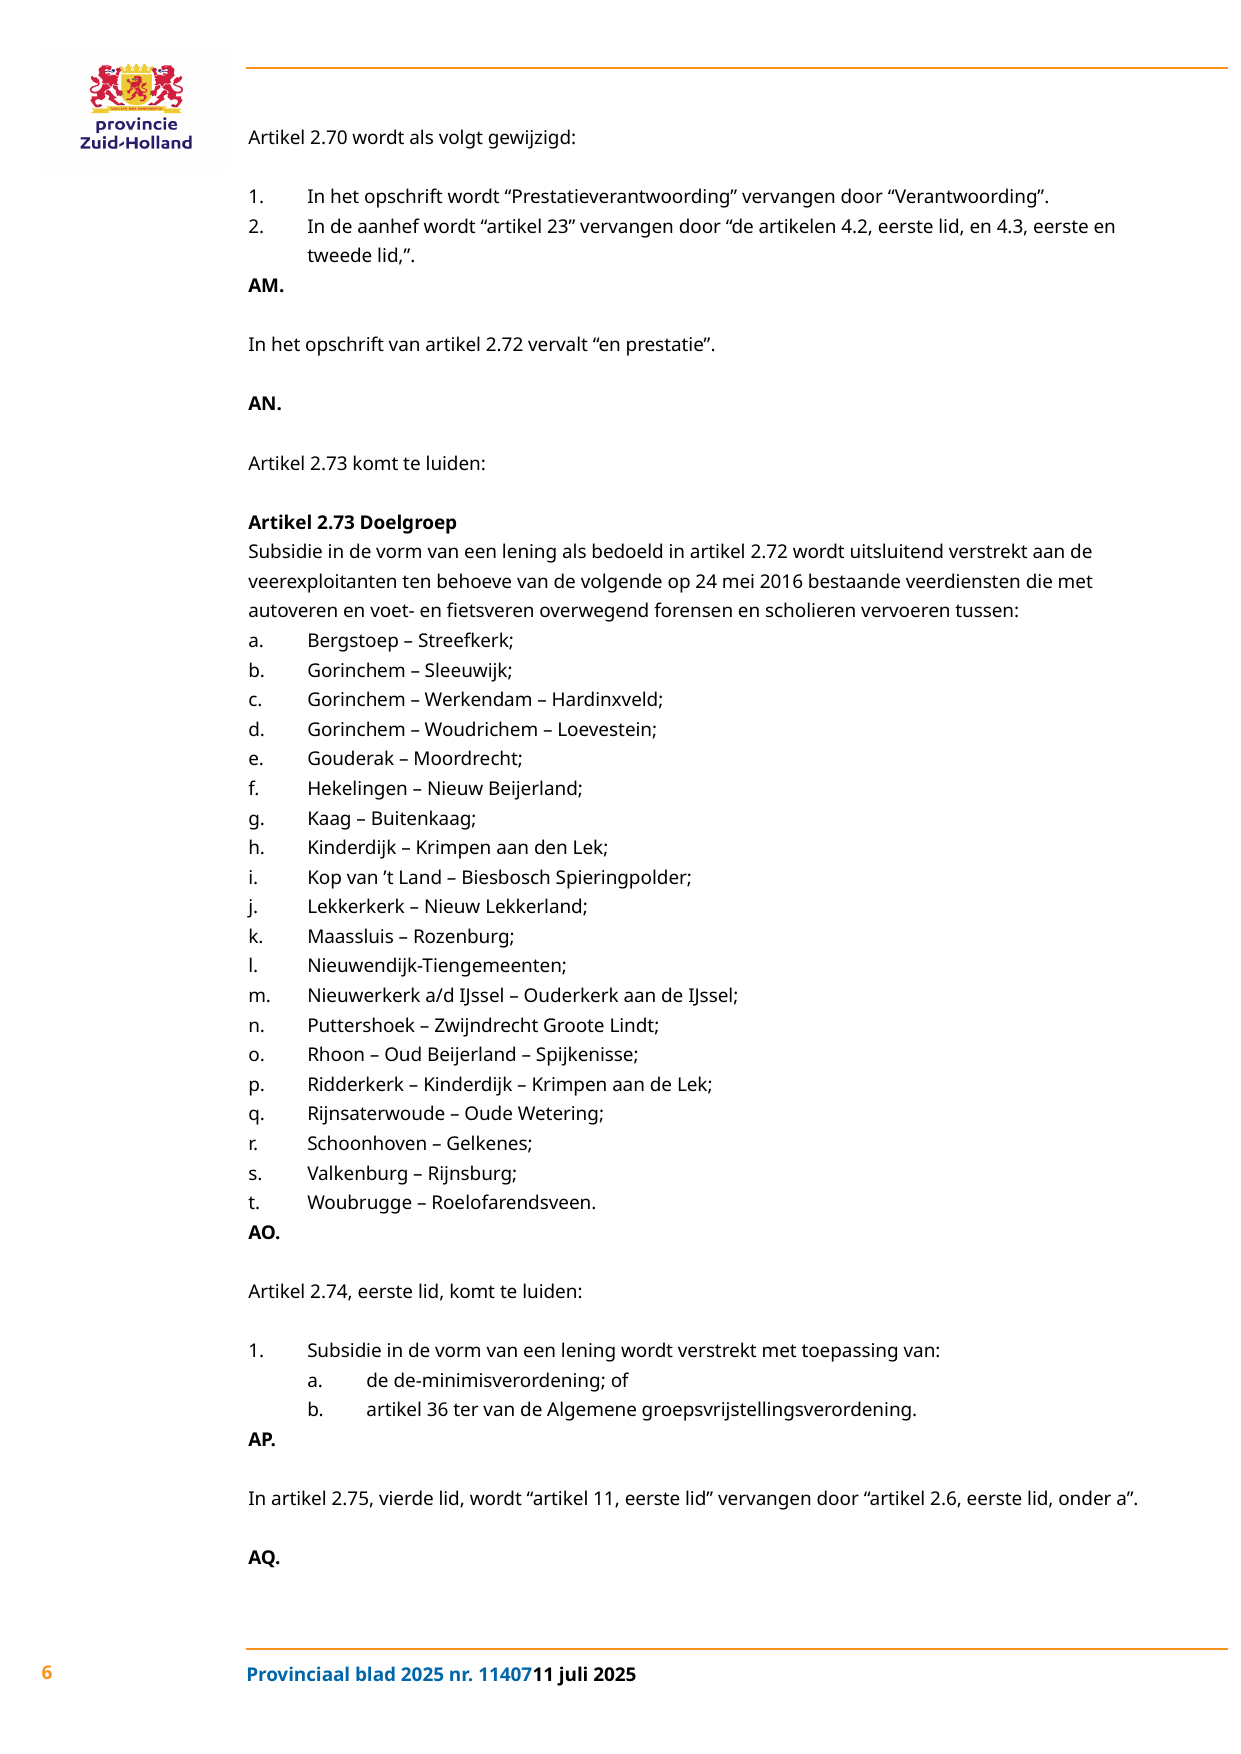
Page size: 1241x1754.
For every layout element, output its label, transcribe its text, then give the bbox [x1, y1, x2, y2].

list Nieuwendijk-Tiengemeenten; [248, 953, 1152, 978]
text Artikel 2.73 Doelgroep [248, 509, 1152, 535]
list Nieuwerkerk a/d IJssel – Ouderkerk aan de IJssel; [248, 982, 1152, 1008]
text Artikel 2.73 komt te luiden: [248, 450, 1152, 476]
text Subsidie in de vorm van een lening als bedoeld in artikel 2.72 wordt uitsluitend verstrekt aan de veerexploitanten ten behoeve van de volgende op 24 mei 2016 bestaande veerdiensten die met autoveren en voet- en fietsveren overwegend forensen en scholieren vervoeren tussen: [248, 538, 1152, 623]
list Lekkerkerk – Nieuw Lekkerland; [248, 893, 1152, 919]
list Ridderkerk – Kinderdijk – Krimpen aan de Lek; [248, 1071, 1152, 1097]
text AQ. [248, 1544, 1152, 1570]
text AM. [248, 272, 1152, 298]
text Artikel 2.74, eerste lid, komt te luiden: [248, 1278, 1152, 1304]
text AP. [248, 1426, 1152, 1452]
list de de-minimisverordening; of [307, 1367, 1152, 1393]
text AN. [248, 391, 1152, 416]
picture [41, 47, 231, 172]
text In artikel 2.75, vierde lid, wordt “artikel 11, eerste lid” vervangen door “artikel 2.6, eerste lid, onder a”. [248, 1485, 1152, 1511]
list Gorinchem – Woudrichem – Loevestein; [248, 716, 1152, 742]
list Puttershoek – Zwijndrecht Groote Lindt; [248, 1012, 1152, 1038]
list Gouderak – Moordrecht; [248, 746, 1152, 771]
list Gorinchem – Werkendam – Hardinxveld; [248, 686, 1152, 712]
list In het opschrift wordt “Prestatieverantwoording” vervangen door “Verantwoording”. [248, 183, 1152, 209]
list Kinderdijk – Krimpen aan den Lek; [248, 834, 1152, 860]
list Rhoon – Oud Beijerland – Spijkenisse; [248, 1041, 1152, 1067]
list Bergstoep – Streefkerk; [248, 627, 1152, 653]
list Schoonhoven – Gelkenes; [248, 1130, 1152, 1156]
list Subsidie in de vorm van een lening wordt verstrekt met toepassing van: [248, 1337, 1152, 1363]
text In het opschrift van artikel 2.72 vervalt “en prestatie”. [248, 331, 1152, 357]
list artikel 36 ter van de Algemene groepsvrijstellingsverordening. [307, 1396, 1152, 1422]
list Rijnsaterwoude – Oude Wetering; [248, 1101, 1152, 1126]
list In de aanhef wordt “artikel 23” vervangen door “de artikelen 4.2, eerste lid, en 4.3, eerste en tweede lid,”. [248, 213, 1152, 268]
list Maassluis – Rozenburg; [248, 923, 1152, 949]
list Kop van ’t Land – Biesbosch Spieringpolder; [248, 864, 1152, 890]
list Valkenburg – Rijnsburg; [248, 1160, 1152, 1186]
list Woubrugge – Roelofarendsveen. [248, 1189, 1152, 1215]
list Gorinchem – Sleeuwijk; [248, 657, 1152, 683]
list Hekelingen – Nieuw Beijerland; [248, 775, 1152, 801]
text AO. [248, 1219, 1152, 1245]
list Kaag – Buitenkaag; [248, 805, 1152, 831]
text Artikel 2.70 wordt als volgt gewijzigd: [248, 124, 1152, 150]
